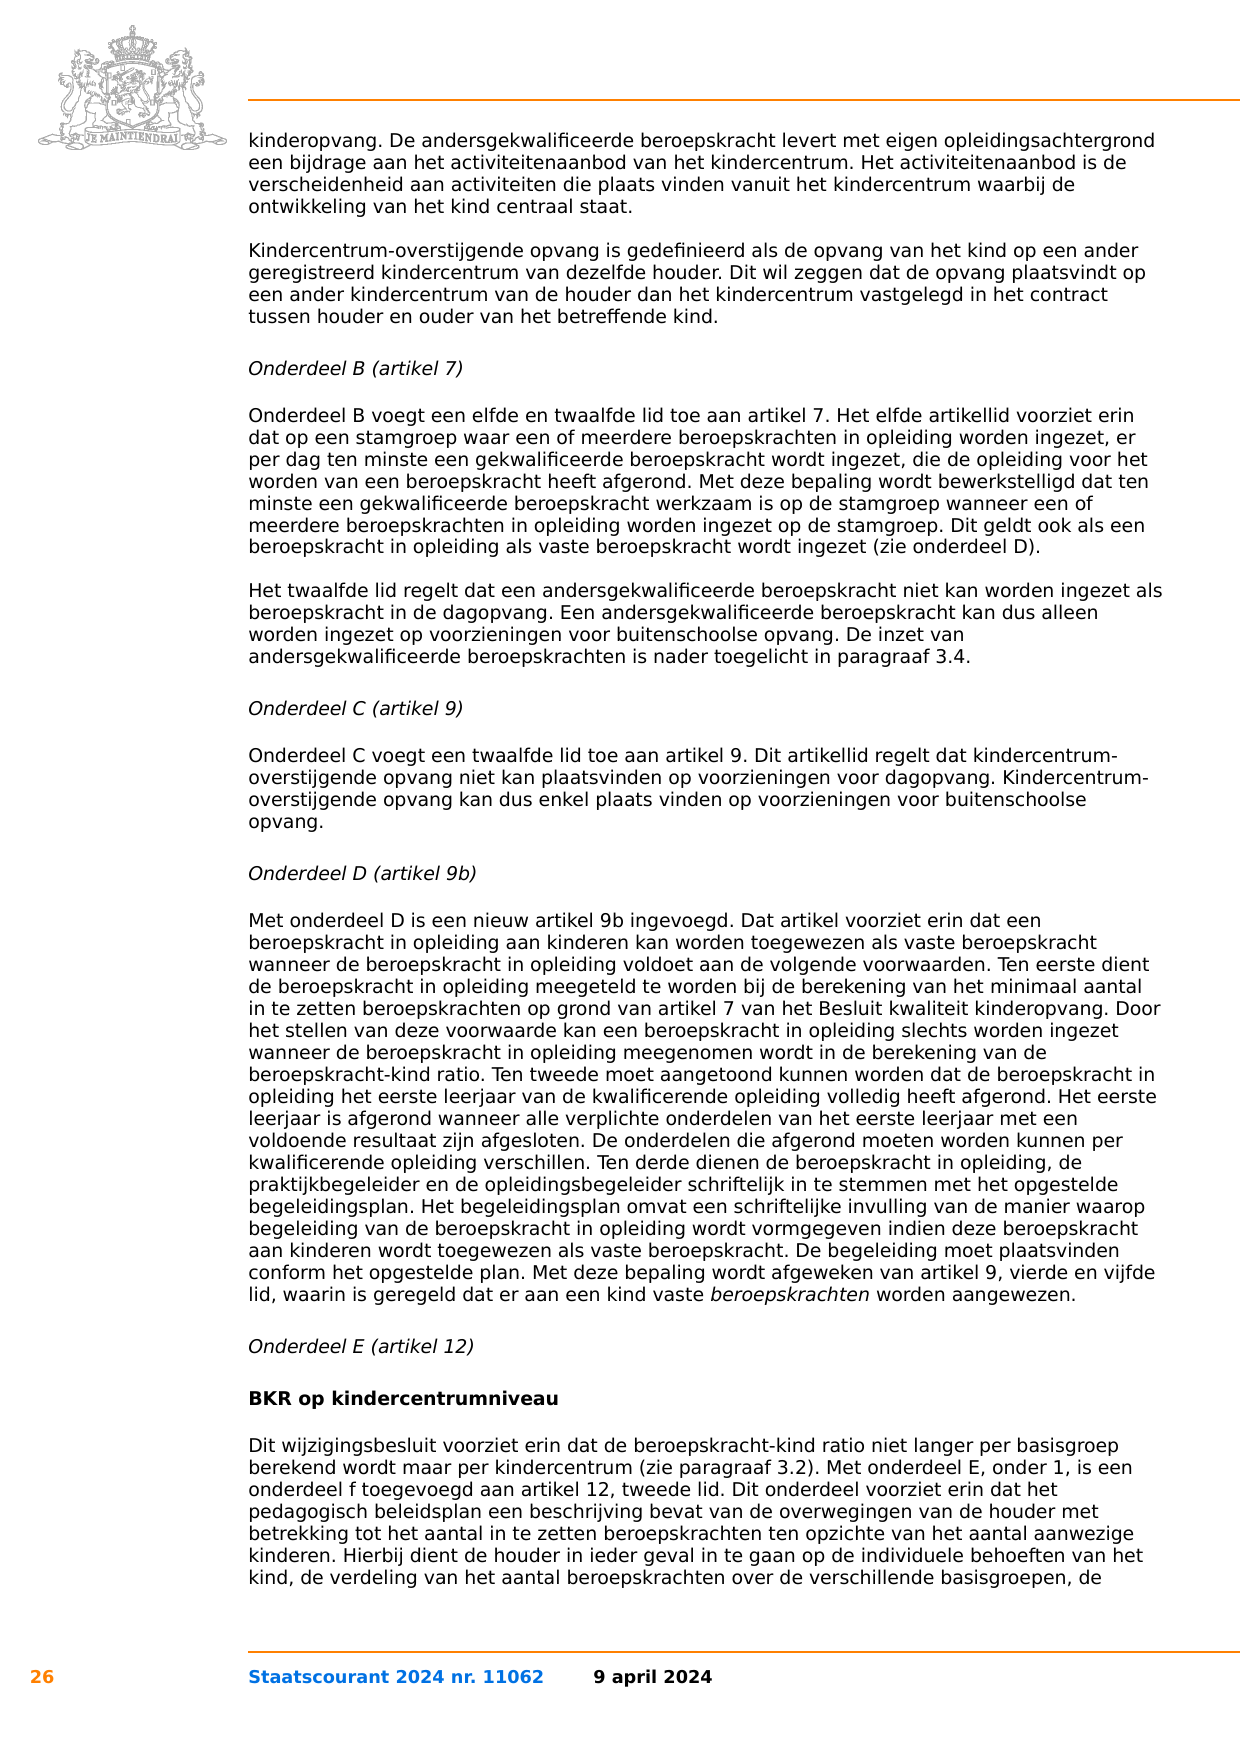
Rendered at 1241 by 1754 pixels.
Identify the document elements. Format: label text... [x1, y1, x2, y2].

text Het twaalfde lid regelt dat een andersgekwalificeerde beroepskracht niet kan worden ingezet als beroepskracht in de dagopvang. Een andersgekwalificeerde beroepskracht kan dus alleen worden ingezet op voorzieningen voor buitenschoolse opvang. De inzet van andersgekwalificeerde beroepskrachten is nader toegelicht in paragraaf 3.4. [248, 580, 1163, 668]
text Dit wijzigingsbesluit voorziet erin dat de beroepskracht-kind ratio niet langer per basisgroep berekend wordt maar per kindercentrum (zie paragraaf 3.2). Met onderdeel E, onder 1, is een onderdeel f toegevoegd aan artikel 12, tweede lid. Dit onderdeel voorziet erin dat het pedagogisch beleidsplan een beschrijving bevat van de overwegingen van de houder met betrekking tot het aantal in te zetten beroepskrachten ten opzichte van het aantal aanwezige kinderen. Hierbij dient de houder in ieder geval in te gaan op de individuele behoeften van het kind, de verdeling van het aantal beroepskrachten over de verschillende basisgroepen, de [248, 1435, 1163, 1588]
text kinderopvang. De andersgekwalificeerde beroepskracht levert met eigen opleidingsachtergrond een bijdrage aan het activiteitenaanbod van het kindercentrum. Het activiteitenaanbod is de verscheidenheid aan activiteiten die plaats vinden vanuit het kindercentrum waarbij de ontwikkeling van het kind centraal staat. [248, 130, 1163, 218]
text Met onderdeel D is een nieuw artikel 9b ingevoegd. Dat artikel voorziet erin dat een beroepskracht in opleiding aan kinderen kan worden toegewezen als vaste beroepskracht wanneer de beroepskracht in opleiding voldoet aan de volgende voorwaarden. Ten eerste dient de beroepskracht in opleiding meegeteld te worden bij de berekening van het minimaal aantal in te zetten beroepskrachten op grond van artikel 7 van het Besluit kwaliteit kinderopvang. Door het stellen van deze voorwaarde kan een beroepskracht in opleiding slechts worden ingezet wanneer de beroepskracht in opleiding meegenomen wordt in de berekening van de beroepskracht-kind ratio. Ten tweede moet aangetoond kunnen worden dat de beroepskracht in opleiding het eerste leerjaar van de kwalificerende opleiding volledig heeft afgerond. Het eerste leerjaar is afgerond wanneer alle verplichte onderdelen van het eerste leerjaar met een voldoende resultaat zijn afgesloten. De onderdelen die afgerond moeten worden kunnen per kwalificerende opleiding verschillen. Ten derde dienen de beroepskracht in opleiding, de praktijkbegeleider en de opleidingsbegeleider schriftelijk in te stemmen met het opgestelde begeleidingsplan. Het begeleidingsplan omvat een schriftelijke invulling van de manier waarop begeleiding van de beroepskracht in opleiding wordt vormgegeven indien deze beroepskracht aan kinderen wordt toegewezen als vaste beroepskracht. De begeleiding moet plaatsvinden conform het opgestelde plan. Met deze bepaling wordt afgeweken van artikel 9, vierde en vijfde lid, waarin is geregeld dat er aan een kind vaste beroepskrachten worden aangewezen. [248, 910, 1163, 1306]
subtitle Onderdeel E (artikel 12) [248, 1336, 1163, 1358]
text Kindercentrum-overstijgende opvang is gedefinieerd als de opvang van het kind op een ander geregistreerd kindercentrum van dezelfde houder. Dit wil zeggen dat de opvang plaatsvindt op een ander kindercentrum van de houder dan het kindercentrum vastgelegd in het contract tussen houder en ouder van het betreffende kind. [248, 240, 1163, 328]
subtitle BKR op kindercentrumniveau [248, 1388, 1163, 1410]
picture [38, 25, 227, 150]
text Onderdeel B voegt een elfde en twaalfde lid toe aan artikel 7. Het elfde artikellid voorziet erin dat op een stamgroep waar een of meerdere beroepskrachten in opleiding worden ingezet, er per dag ten minste een gekwalificeerde beroepskracht wordt ingezet, die de opleiding voor het worden van een beroepskracht heeft afgerond. Met deze bepaling wordt bewerkstelligd dat ten minste een gekwalificeerde beroepskracht werkzaam is op de stamgroep wanneer een of meerdere beroepskrachten in opleiding worden ingezet op de stamgroep. Dit geldt ook als een beroepskracht in opleiding als vaste beroepskracht wordt ingezet (zie onderdeel D). [248, 404, 1163, 558]
text Onderdeel C voegt een twaalfde lid toe aan artikel 9. Dit artikellid regelt dat kindercentrum-overstijgende opvang niet kan plaatsvinden op voorzieningen voor dagopvang. Kindercentrum-overstijgende opvang kan dus enkel plaats vinden op voorzieningen voor buitenschoolse opvang. [248, 745, 1163, 833]
subtitle Onderdeel D (artikel 9b) [248, 863, 1163, 885]
subtitle Onderdeel C (artikel 9) [248, 698, 1163, 720]
subtitle Onderdeel B (artikel 7) [248, 358, 1163, 379]
